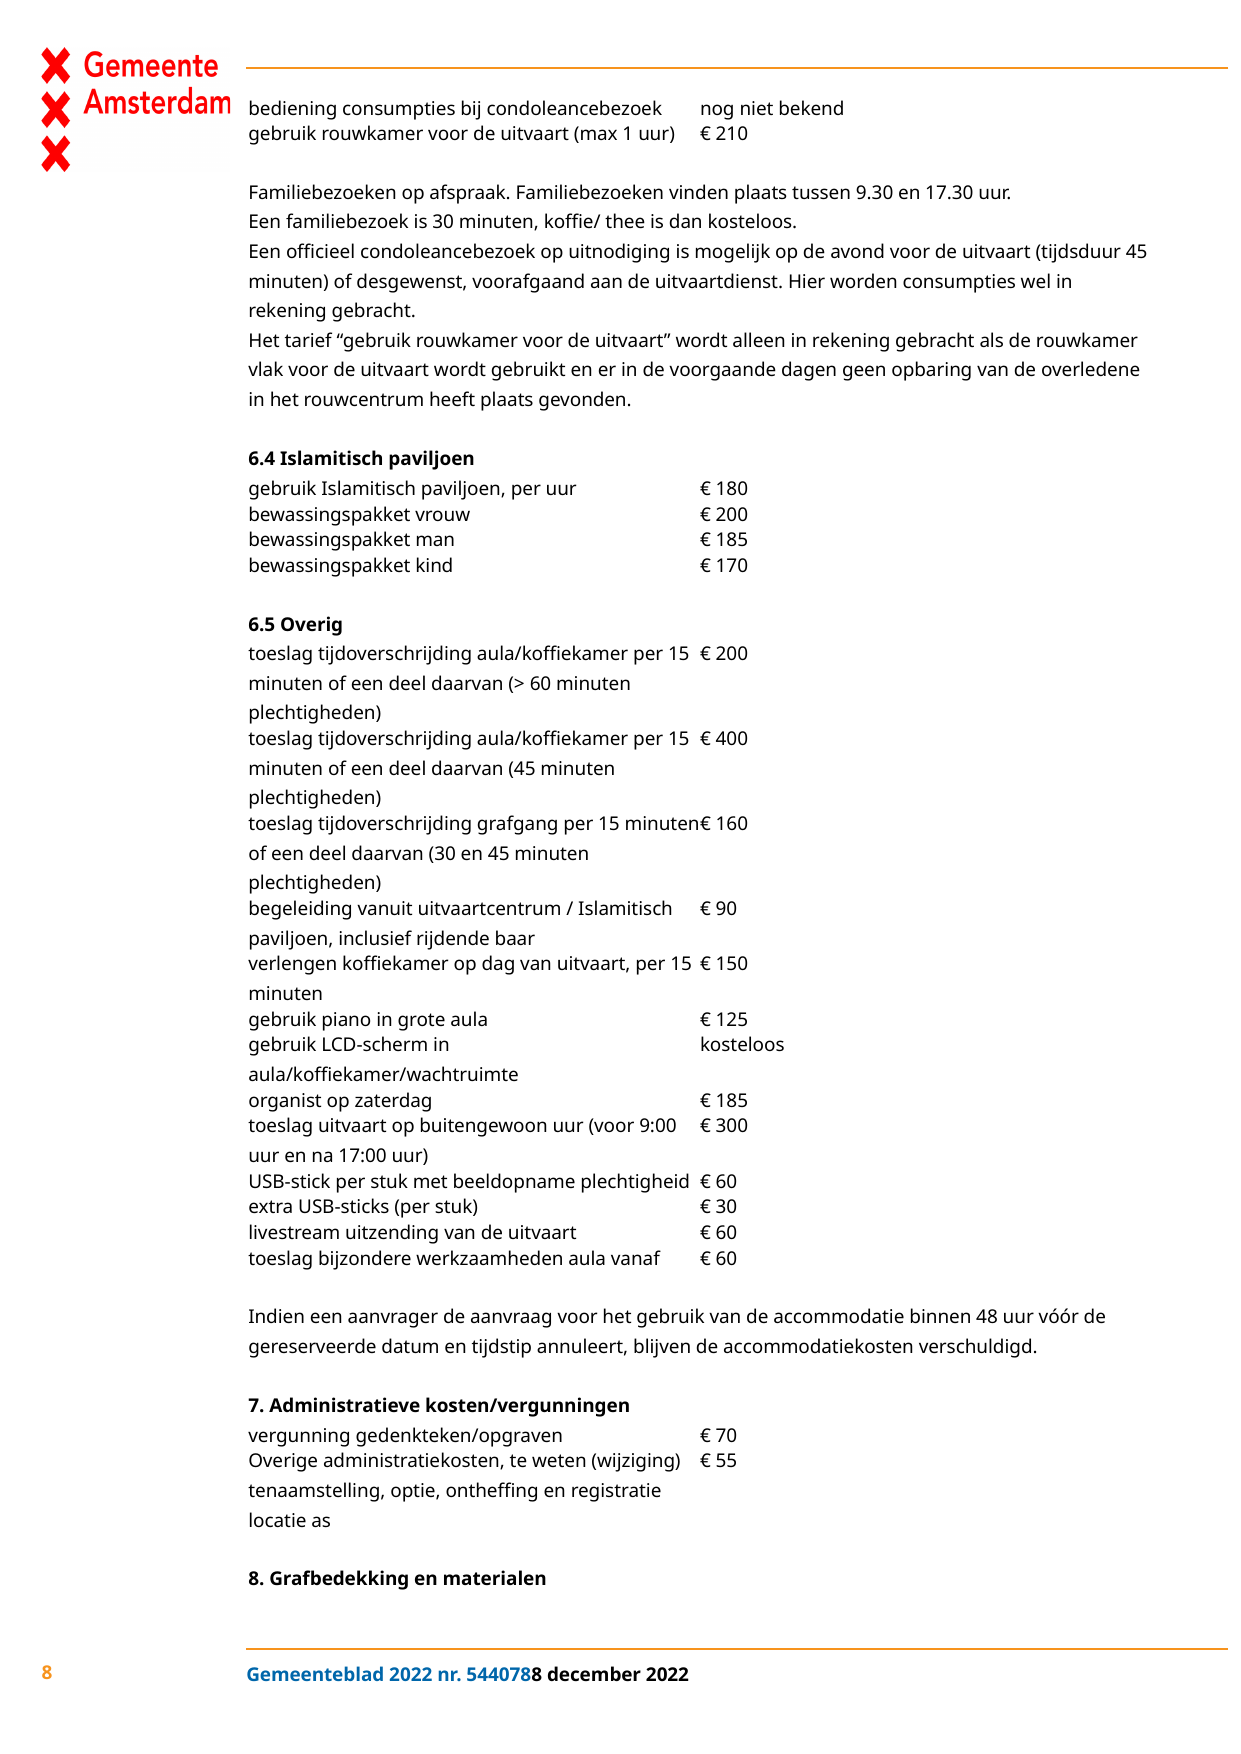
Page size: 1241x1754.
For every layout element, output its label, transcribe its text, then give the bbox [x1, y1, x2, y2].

table_cell Overige administratiekosten, te weten (wijziging) tenaamstelling, optie, ontheffing en registratie locatie as [248, 1448, 700, 1533]
table_cell bediening consumpties bij condoleancebezoek [248, 95, 700, 121]
table_cell begeleiding vanuit uitvaartcentrum / Islamitisch paviljoen, inclusief rijdende baar [248, 895, 700, 950]
table_cell € 90 [700, 895, 1152, 950]
table_cell toeslag uitvaart op buitengewoon uur (voor 9:00 uur en na 17:00 uur) [248, 1113, 700, 1168]
table_cell € 185 [700, 526, 1152, 552]
table_cell € 300 [700, 1113, 1152, 1168]
text Indien een aanvrager de aanvraag voor het gebruik van de accommodatie binnen 48 uur vóór de gereserveerde datum en tijdstip annuleert, blijven de accommodatiekosten verschuldigd. [248, 1303, 1152, 1359]
text Een familiebezoek is 30 minuten, koffie/ thee is dan kosteloos. [248, 209, 1152, 234]
table_cell gebruik LCD-scherm in aula/koffiekamer/wachtruimte [248, 1031, 700, 1087]
table_header € 70 [700, 1422, 1152, 1448]
table_cell bewassingspakket man [248, 526, 700, 552]
text Een officieel condoleancebezoek op uitnodiging is mogelijk op de avond voor de uitvaart (tijdsduur 45 minuten) of desgewenst, voorafgaand aan de uitvaartdienst. Hier worden consumpties wel in rekening gebracht. [248, 238, 1152, 323]
table_cell € 60 [700, 1219, 1152, 1245]
text 8. Grafbedekking en materialen [248, 1565, 1152, 1591]
table_cell toeslag tijdoverschrijding grafgang per 15 minuten of een deel daarvan (30 en 45 minuten plechtigheden) [248, 810, 700, 895]
text 7. Administratieve kosten/vergunningen [248, 1392, 1152, 1418]
table_cell verlengen koffiekamer op dag van uitvaart, per 15 minuten [248, 950, 700, 1006]
text Het tarief “gebruik rouwkamer voor de uitvaart” wordt alleen in rekening gebracht als de rouwkamer vlak voor de uitvaart wordt gebruikt en er in de voorgaande dagen geen opbaring van de overledene in het rouwcentrum heeft plaats gevonden. [248, 327, 1152, 412]
table_cell bewassingspakket kind [248, 552, 700, 578]
table_cell € 160 [700, 810, 1152, 895]
table_cell € 170 [700, 552, 1152, 578]
table_cell gebruik rouwkamer voor de uitvaart (max 1 uur) [248, 121, 700, 146]
table_cell toeslag tijdoverschrijding aula/koffiekamer per 15 minuten of een deel daarvan (45 minuten plechtigheden) [248, 725, 700, 810]
table_cell € 400 [700, 725, 1152, 810]
text 6.5 Overig [248, 611, 1152, 636]
table_cell gebruik piano in grote aula [248, 1006, 700, 1031]
table_header vergunning gedenkteken/opgraven [248, 1422, 700, 1448]
table_cell € 200 [700, 501, 1152, 526]
text Familiebezoeken op afspraak. Familiebezoeken vinden plaats tussen 9.30 en 17.30 uur. [248, 179, 1152, 205]
table_header € 180 [700, 475, 1152, 501]
table_cell € 30 [700, 1194, 1152, 1219]
picture [41, 47, 231, 172]
table_cell € 185 [700, 1087, 1152, 1112]
table_cell nog niet bekend [700, 95, 1152, 121]
table_cell kosteloos [700, 1031, 1152, 1087]
table_header € 200 [700, 640, 1152, 725]
table_cell bewassingspakket vrouw [248, 501, 700, 526]
table_cell € 60 [700, 1245, 1152, 1271]
table_cell livestream uitzending van de uitvaart [248, 1219, 700, 1245]
table_cell € 150 [700, 950, 1152, 1006]
table_cell organist op zaterdag [248, 1087, 700, 1112]
table_cell extra USB-sticks (per stuk) [248, 1194, 700, 1219]
table_cell € 55 [700, 1448, 1152, 1533]
table_cell € 60 [700, 1168, 1152, 1193]
table_header toeslag tijdoverschrijding aula/koffiekamer per 15 minuten of een deel daarvan (> 60 minuten plechtigheden) [248, 640, 700, 725]
text 6.4 Islamitisch paviljoen [248, 445, 1152, 471]
table_cell € 125 [700, 1006, 1152, 1031]
table_cell € 210 [700, 121, 1152, 146]
table_cell toeslag bijzondere werkzaamheden aula vanaf [248, 1245, 700, 1271]
table_header gebruik Islamitisch paviljoen, per uur [248, 475, 700, 501]
table_cell USB-stick per stuk met beeldopname plechtigheid [248, 1168, 700, 1193]
